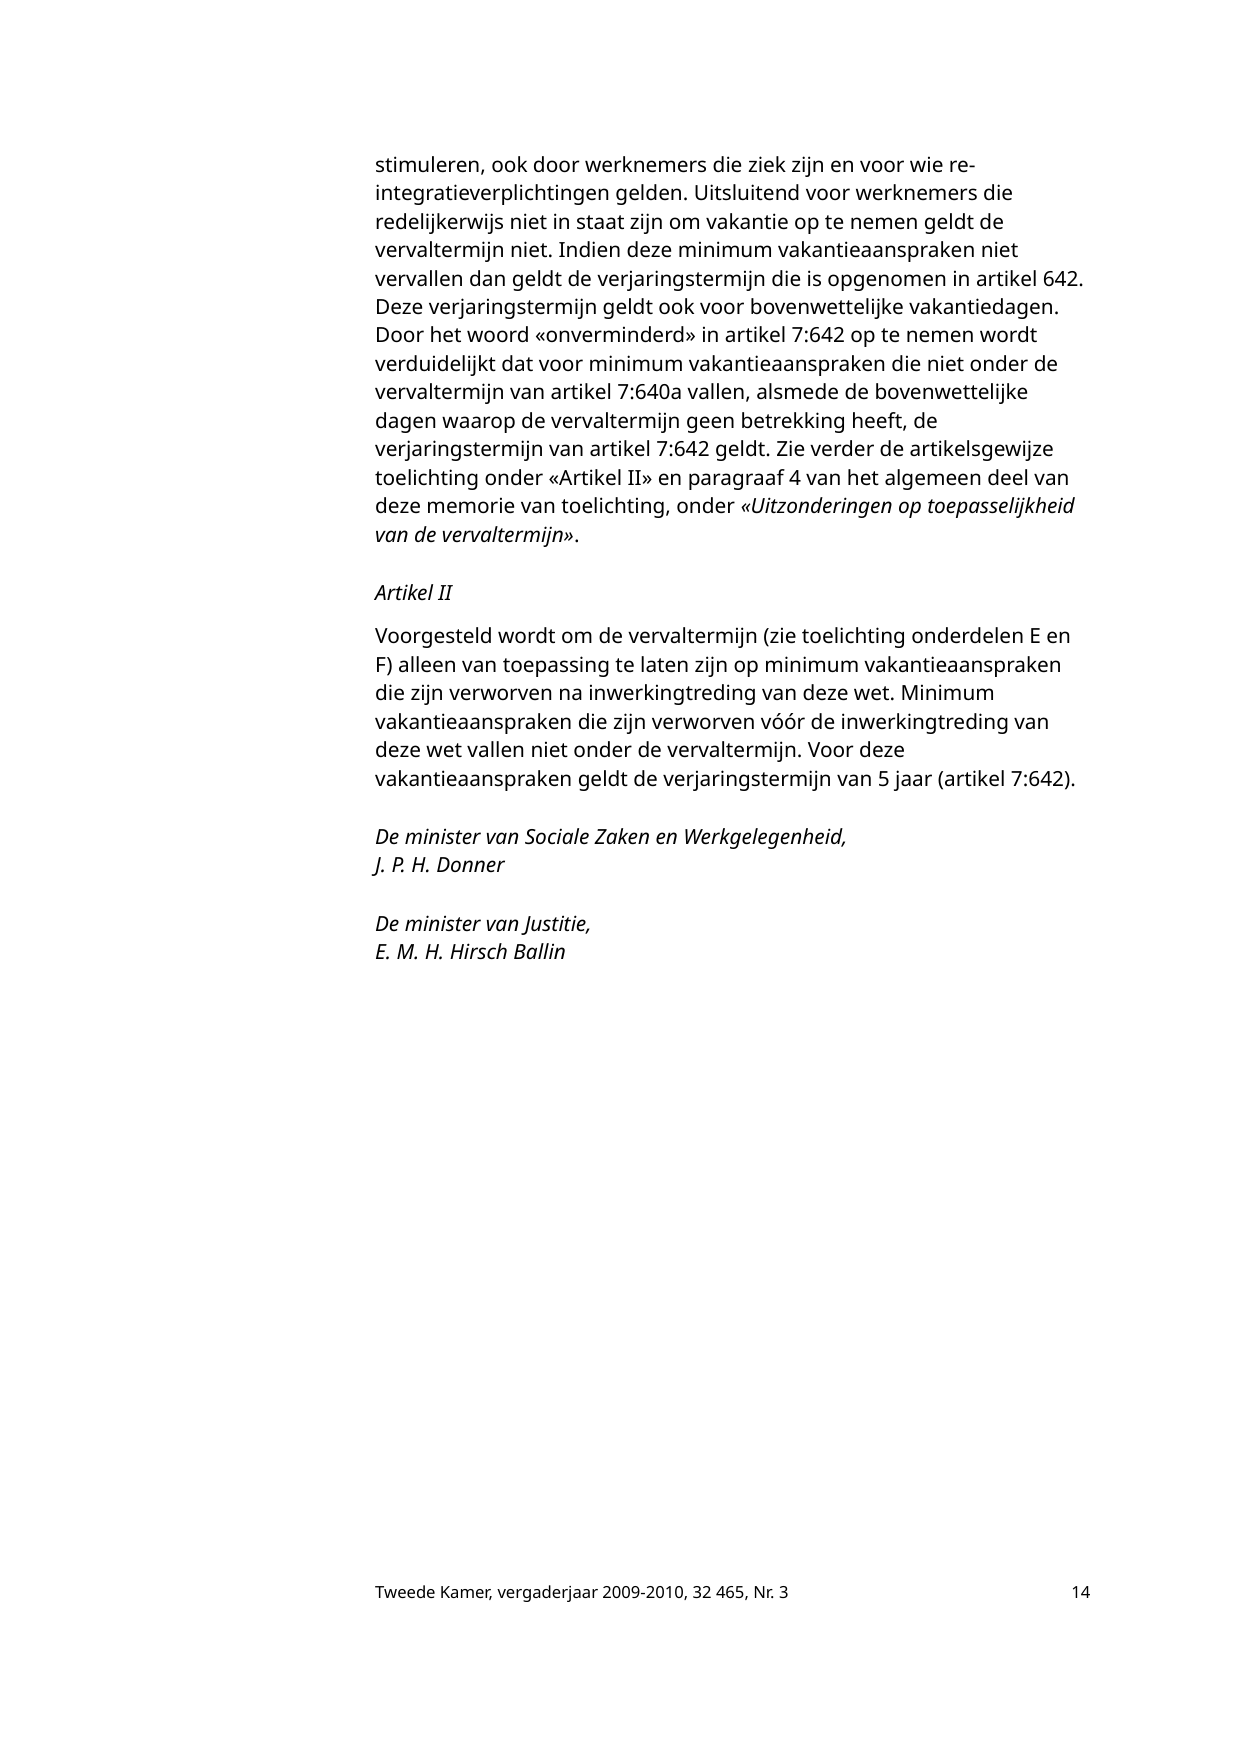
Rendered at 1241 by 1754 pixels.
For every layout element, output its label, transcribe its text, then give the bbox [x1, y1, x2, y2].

text E. M. H. Hirsch Ballin [375, 937, 1090, 966]
text stimuleren, ook door werknemers die ziek zijn en voor wie re-integratieverplichtingen gelden. Uitsluitend voor werknemers die redelijkerwijs niet in staat zijn om vakantie op te nemen geldt de vervaltermijn niet. Indien deze minimum vakantieaanspraken niet vervallen dan geldt de verjaringstermijn die is opgenomen in artikel 642. Deze verjaringstermijn geldt ook voor bovenwettelijke vakantiedagen. Door het woord «onverminderd» in artikel 7:642 op te nemen wordt verduidelijkt dat voor minimum vakantieaanspraken die niet onder de vervaltermijn van artikel 7:640a vallen, alsmede de bovenwettelijke dagen waarop de vervaltermijn geen betrekking heeft, de verjaringstermijn van artikel 7:642 geldt. Zie verder de artikelsgewijze toelichting onder «Artikel II» en paragraaf 4 van het algemeen deel van deze memorie van toelichting, onder «Uitzonderingen op toepasselijkheid van de vervaltermijn». [375, 150, 1090, 548]
text De minister van Sociale Zaken en Werkgelegenheid, [375, 822, 1090, 851]
text Voorgesteld wordt om de vervaltermijn (zie toelichting onderdelen E en F) alleen van toepassing te laten zijn op minimum vakantieaanspraken die zijn verworven na inwerkingtreding van deze wet. Minimum vakantieaanspraken die zijn verworven vóór de inwerkingtreding van deze wet vallen niet onder de vervaltermijn. Voor deze vakantieaanspraken geldt de verjaringstermijn van 5 jaar (artikel 7:642). [375, 622, 1090, 792]
text J. P. H. Donner [375, 851, 1090, 879]
text Artikel II [375, 578, 1090, 607]
text De minister van Justitie, [375, 909, 1090, 937]
